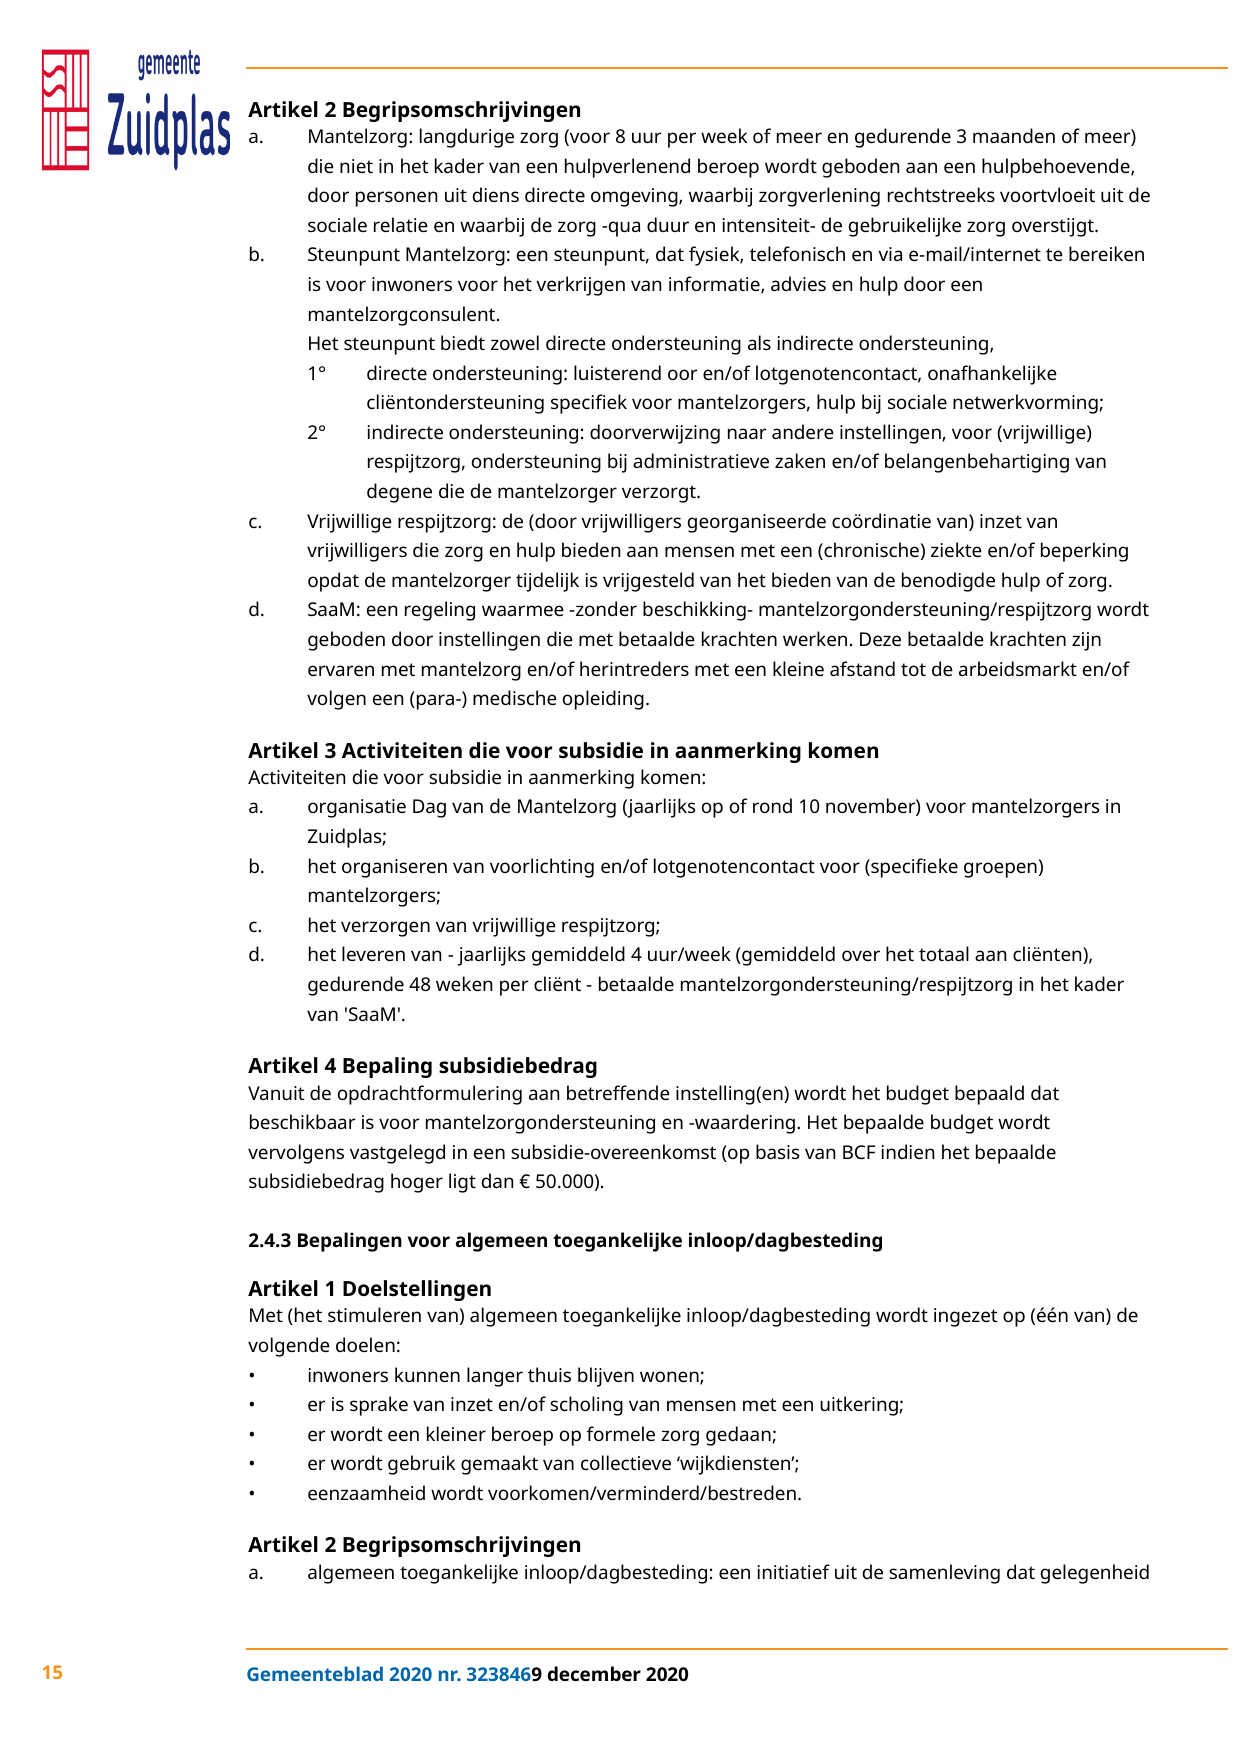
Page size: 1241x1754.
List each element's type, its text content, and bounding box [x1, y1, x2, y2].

list Steunpunt Mantelzorg: een steunpunt, dat fysiek, telefonisch en via e-mail/internet te bereiken is voor inwoners voor het verkrijgen van informatie, advies en hulp door een mantelzorgconsulent. [248, 242, 1152, 326]
list Mantelzorg: langdurige zorg (voor 8 uur per week of meer en gedurende 3 maanden of meer) die niet in het kader van een hulpverlenend beroep wordt geboden aan een hulpbehoevende, door personen uit diens directe omgeving, waarbij zorgverlening rechtstreeks voortvloeit uit de sociale relatie en waarbij de zorg -qua duur en intensiteit- de gebruikelijke zorg overstijgt. [248, 123, 1152, 238]
list het leveren van - jaarlijks gemiddeld 4 uur/week (gemiddeld over het totaal aan cliënten), gedurende 48 weken per cliënt - betaalde mantelzorgondersteuning/respijtzorg in het kader van 'SaaM'. [248, 942, 1152, 1027]
text Artikel 1 Doelstellingen [248, 1274, 1152, 1303]
text 2.4.3 Bepalingen voor algemeen toegankelijke inloop/dagbesteding [248, 1228, 1152, 1253]
list er is sprake van inzet en/of scholing van mensen met een uitkering; [248, 1391, 1152, 1417]
list SaaM: een regeling waarmee -zonder beschikking- mantelzorgondersteuning/respijtzorg wordt geboden door instellingen die met betaalde krachten werken. Deze betaalde krachten zijn ervaren met mantelzorg en/of herintreders met een kleine afstand tot de arbeidsmarkt en/of volgen een (para-) medische opleiding. [248, 597, 1152, 711]
text Artikel 2 Begripsomschrijvingen [248, 1531, 1152, 1559]
list eenzaamheid wordt voorkomen/verminderd/bestreden. [248, 1480, 1152, 1506]
text Activiteiten die voor subsidie in aanmerking komen: [248, 764, 1152, 790]
list indirecte ondersteuning: doorverwijzing naar andere instellingen, voor (vrijwillige) respijtzorg, ondersteuning bij administratieve zaken en/of belangenbehartiging van degene die de mantelzorger verzorgt. [307, 419, 1152, 504]
text Artikel 2 Begripsomschrijvingen [248, 95, 1152, 123]
text Met (het stimuleren van) algemeen toegankelijke inloop/dagbesteding wordt ingezet op (één van) de volgende doelen: [248, 1303, 1152, 1358]
list Het steunpunt biedt zowel directe ondersteuning als indirecte ondersteuning, [248, 330, 1152, 356]
list er wordt een kleiner beroep op formele zorg gedaan; [248, 1421, 1152, 1447]
list inwoners kunnen langer thuis blijven wonen; [248, 1362, 1152, 1387]
list organisatie Dag van de Mantelzorg (jaarlijks op of rond 10 november) voor mantelzorgers in Zuidplas; [248, 794, 1152, 849]
list het organiseren van voorlichting en/of lotgenotencontact voor (specifieke groepen) mantelzorgers; [248, 853, 1152, 908]
text Artikel 3 Activiteiten die voor subsidie in aanmerking komen [248, 736, 1152, 764]
text Vanuit de opdrachtformulering aan betreffende instelling(en) wordt het budget bepaald dat beschikbaar is voor mantelzorgondersteuning en -waardering. Het bepaalde budget wordt vervolgens vastgelegd in een subsidie-overeenkomst (op basis van BCF indien het bepaalde subsidiebedrag hoger ligt dan € 50.000). [248, 1080, 1152, 1194]
text Artikel 4 Bepaling subsidiebedrag [248, 1051, 1152, 1080]
picture [41, 47, 231, 172]
list Vrijwillige respijtzorg: de (door vrijwilligers georganiseerde coördinatie van) inzet van vrijwilligers die zorg en hulp bieden aan mensen met een (chronische) ziekte en/of beperking opdat de mantelzorger tijdelijk is vrijgesteld van het bieden van de benodigde hulp of zorg. [248, 508, 1152, 593]
list er wordt gebruik gemaakt van collectieve ‘wijkdiensten’; [248, 1451, 1152, 1476]
list directe ondersteuning: luisterend oor en/of lotgenotencontact, onafhankelijke cliëntondersteuning specifiek voor mantelzorgers, hulp bij sociale netwerkvorming; [307, 360, 1152, 415]
list het verzorgen van vrijwillige respijtzorg; [248, 912, 1152, 938]
list algemeen toegankelijke inloop/dagbesteding: een initiatief uit de samenleving dat gelegenheid [248, 1559, 1152, 1585]
